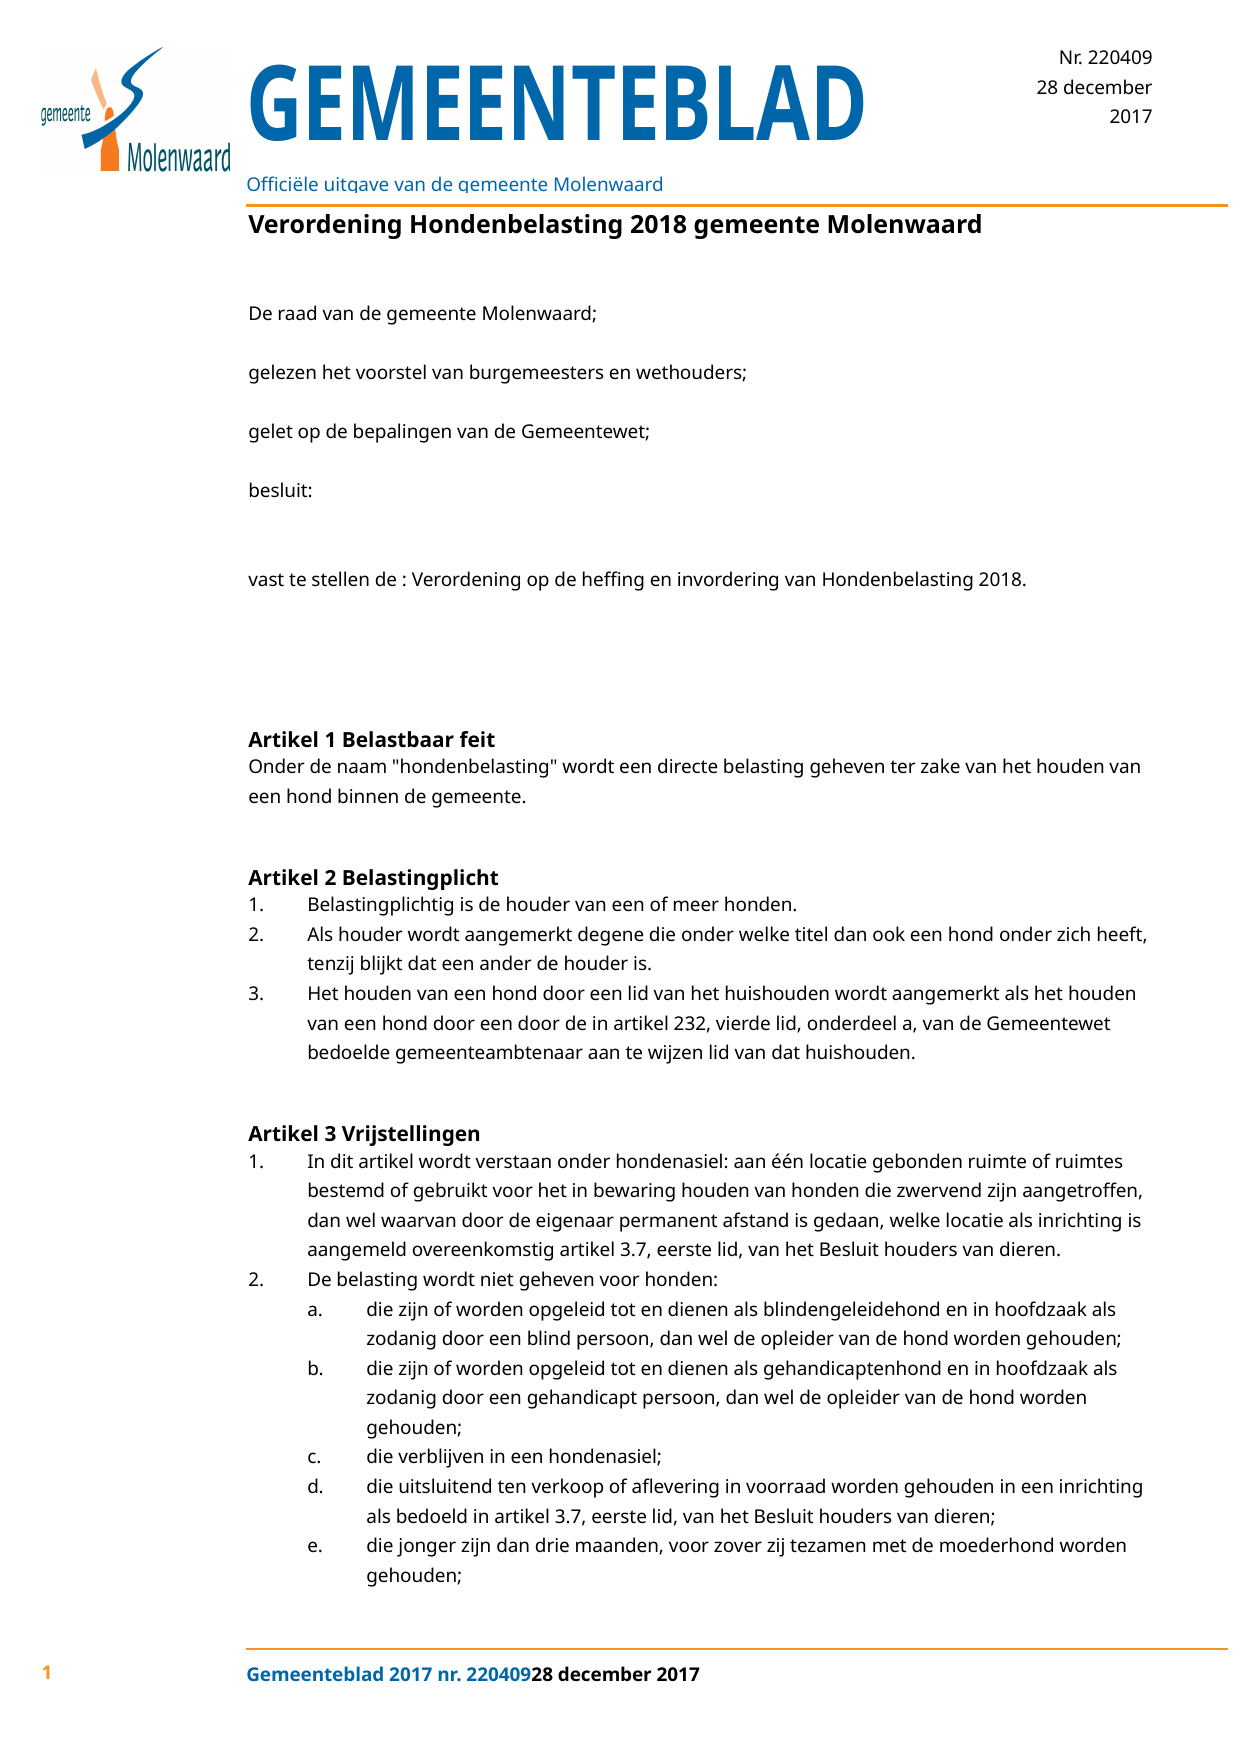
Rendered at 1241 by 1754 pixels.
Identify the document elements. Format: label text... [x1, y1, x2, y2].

list die zijn of worden opgeleid tot en dienen als gehandicaptenhond en in hoofdzaak als zodanig door een gehandicapt persoon, dan wel de opleider van de hond worden gehouden; [307, 1355, 1152, 1440]
text besluit: [248, 477, 1152, 503]
text gelezen het voorstel van burgemeesters en wethouders; [248, 359, 1152, 385]
list die uitsluitend ten verkoop of aflevering in voorraad worden gehouden in een inrichting als bedoeld in artikel 3.7, eerste lid, van het Besluit houders van dieren; [307, 1473, 1152, 1528]
list die zijn of worden opgeleid tot en dienen als blindengeleidehond en in hoofdzaak als zodanig door een blind persoon, dan wel de opleider van de hond worden gehouden; [307, 1296, 1152, 1351]
picture [41, 47, 231, 172]
text gelet op de bepalingen van de Gemeentewet; [248, 418, 1152, 444]
text De raad van de gemeente Molenwaard; [248, 300, 1152, 326]
list die verblijven in een hondenasiel; [307, 1444, 1152, 1469]
list In dit artikel wordt verstaan onder hondenasiel: aan één locatie gebonden ruimte of ruimtes bestemd of gebruikt voor het in bewaring houden van honden die zwervend zijn aangetroffen, dan wel waarvan door de eigenaar permanent afstand is gedaan, welke locatie als inrichting is aangemeld overeenkomstig artikel 3.7, eerste lid, van het Besluit houders van dieren. [248, 1148, 1152, 1262]
list Als houder wordt aangemerkt degene die onder welke titel dan ook een hond onder zich heeft, tenzij blijkt dat een ander de houder is. [248, 921, 1152, 976]
text Artikel 2 Belastingplicht [248, 863, 1152, 891]
text Artikel 1 Belastbaar feit [248, 725, 1152, 753]
list die jonger zijn dan drie maanden, voor zover zij tezamen met de moederhond worden gehouden; [307, 1532, 1152, 1588]
list De belasting wordt niet geheven voor honden: [248, 1266, 1152, 1292]
text Artikel 3 Vrijstellingen [248, 1119, 1152, 1148]
text vast te stellen de : Verordening op de heffing en invordering van Hondenbelasting 2018. [248, 566, 1152, 592]
list Belastingplichtig is de houder van een of meer honden. [248, 891, 1152, 917]
list Het houden van een hond door een lid van het huishouden wordt aangemerkt als het houden van een hond door een door de in artikel 232, vierde lid, onderdeel a, van de Gemeentewet bedoelde gemeenteambtenaar aan te wijzen lid van dat huishouden. [248, 980, 1152, 1065]
text Onder de naam "hondenbelasting" wordt een directe belasting geheven ter zake van het houden van een hond binnen de gemeente. [248, 753, 1152, 809]
text Verordening Hondenbelasting 2018 gemeente Molenwaard [248, 207, 1152, 241]
